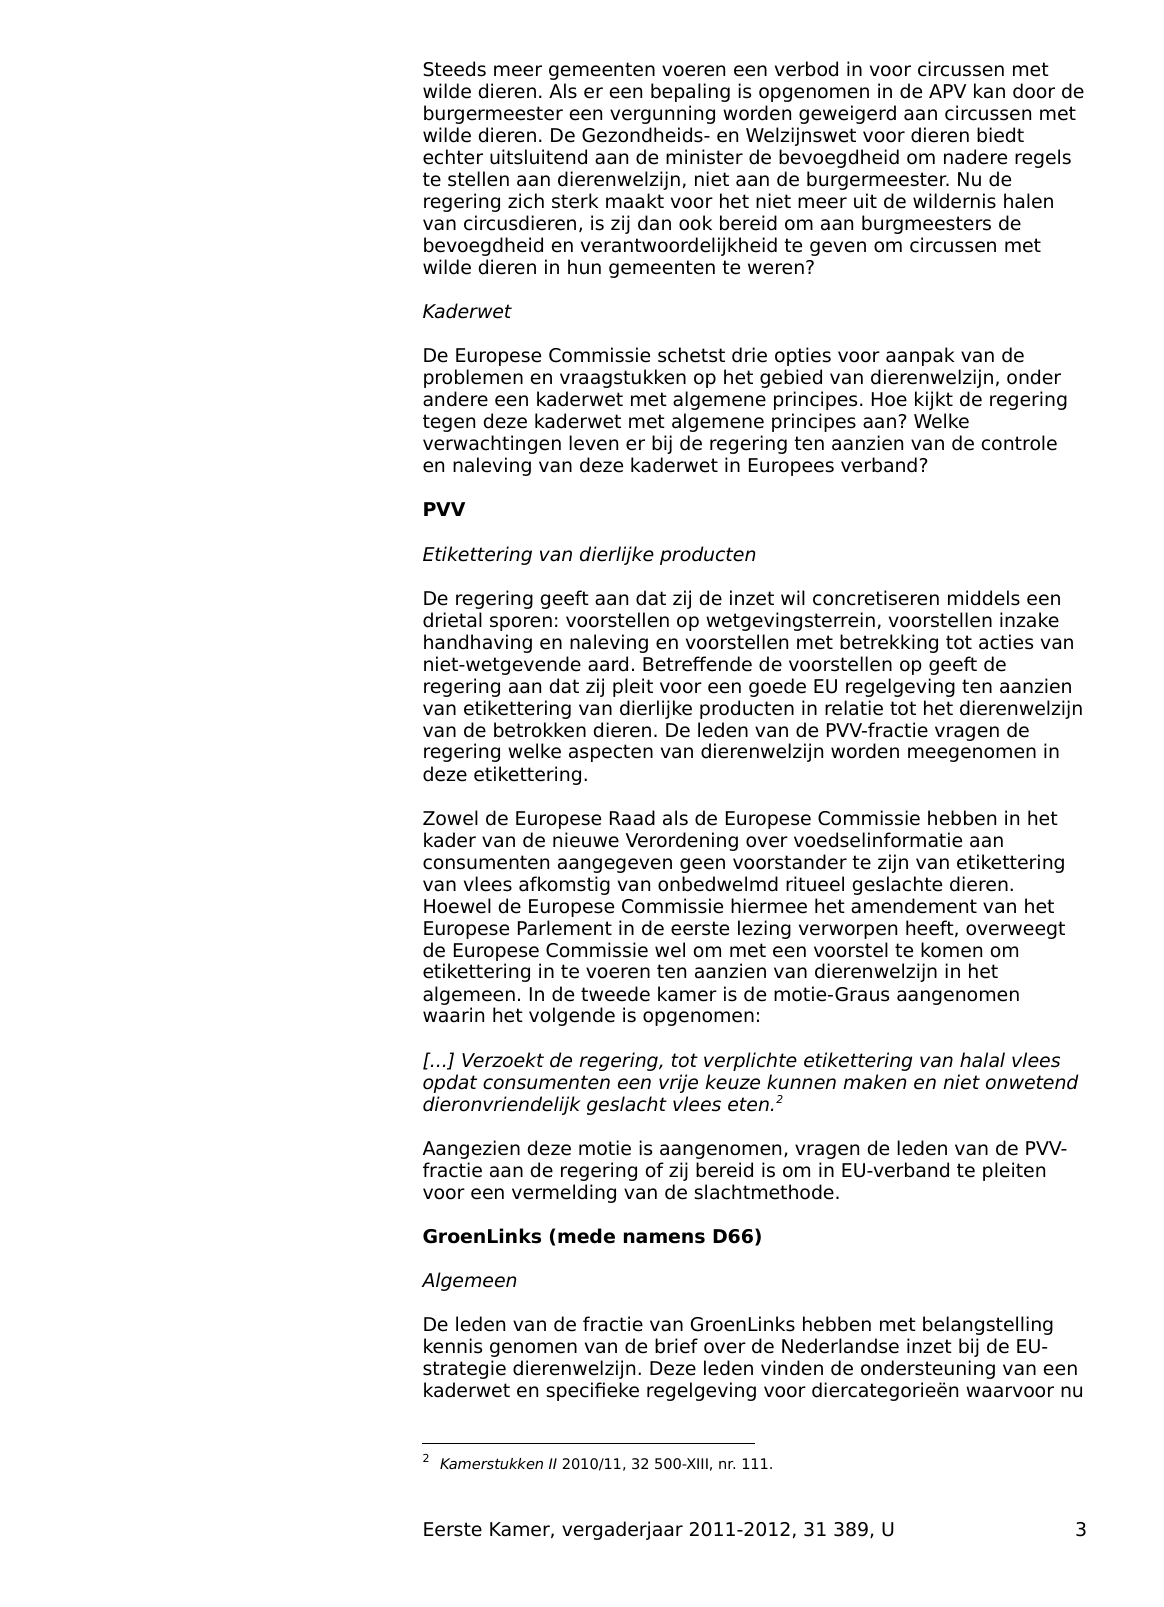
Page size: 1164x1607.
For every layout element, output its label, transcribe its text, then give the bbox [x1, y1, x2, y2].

text Zowel de Europese Raad als de Europese Commissie hebben in het kader van de nieuwe Verordening over voedselinformatie aan consumenten aangegeven geen voorstander te zijn van etikettering van vlees afkomstig van onbedwelmd ritueel geslachte dieren. Hoewel de Europese Commissie hiermee het amendement van het Europese Parlement in de eerste lezing verworpen heeft, overweegt de Europese Commissie wel om met een voorstel te komen om etikettering in te voeren ten aanzien van dierenwelzijn in het algemeen. In de tweede kamer is de motie-Graus aangenomen waarin het volgende is opgenomen: [422, 808, 1087, 1027]
subtitle PVV [422, 499, 1087, 521]
subtitle GroenLinks (mede namens D66) [422, 1226, 1087, 1248]
text De leden van de fractie van GroenLinks hebben met belangstelling kennis genomen van de brief over de Nederlandse inzet bij de EU-strategie dierenwelzijn. Deze leden vinden de ondersteuning van een kaderwet en specifieke regelgeving voor diercategorieën waarvoor nu [422, 1314, 1087, 1402]
text De regering geeft aan dat zij de inzet wil concretiseren middels een drietal sporen: voorstellen op wetgevingsterrein, voorstellen inzake handhaving en naleving en voorstellen met betrekking tot acties van niet-wetgevende aard. Betreffende de voorstellen op geeft de regering aan dat zij pleit voor een goede EU regelgeving ten aanzien van etikettering van dierlijke producten in relatie tot het dierenwelzijn van de betrokken dieren. De leden van de PVV-fractie vragen de regering welke aspecten van dierenwelzijn worden meegenomen in deze etikettering. [422, 588, 1087, 785]
text De Europese Commissie schetst drie opties voor aanpak van de problemen en vraagstukken op het gebied van dierenwelzijn, onder andere een kaderwet met algemene principes. Hoe kijkt de regering tegen deze kaderwet met algemene principes aan? Welke verwachtingen leven er bij de regering ten aanzien van de controle en naleving van deze kaderwet in Europees verband? [422, 345, 1087, 477]
text [...] Verzoekt de regering, tot verplichte etikettering van halal vlees opdat consumenten een vrije keuze kunnen maken en niet onwetend dieronvriendelijk geslacht vlees eten. [422, 1049, 1087, 1116]
subtitle Algemeen [422, 1270, 1087, 1292]
subtitle Etikettering van dierlijke producten [422, 543, 1087, 565]
text Kamerstukken II 2010/11, 32 500-XIII, nr. 111. [422, 1452, 1087, 1474]
text Aangezien deze motie is aangenomen, vragen de leden van de PVV-fractie aan de regering of zij bereid is om in EU-verband te pleiten voor een vermelding van de slachtmethode. [422, 1138, 1087, 1204]
subtitle Kaderwet [422, 301, 1087, 323]
text Steeds meer gemeenten voeren een verbod in voor circussen met wilde dieren. Als er een bepaling is opgenomen in de APV kan door de burgermeester een vergunning worden geweigerd aan circussen met wilde dieren. De Gezondheids- en Welzijnswet voor dieren biedt echter uitsluitend aan de minister de bevoegdheid om nadere regels te stellen aan dierenwelzijn, niet aan de burgermeester. Nu de regering zich sterk maakt voor het niet meer uit de wildernis halen van circusdieren, is zij dan ook bereid om aan burgmeesters de bevoegdheid en verantwoordelijkheid te geven om circussen met wilde dieren in hun gemeenten te weren? [422, 59, 1087, 279]
